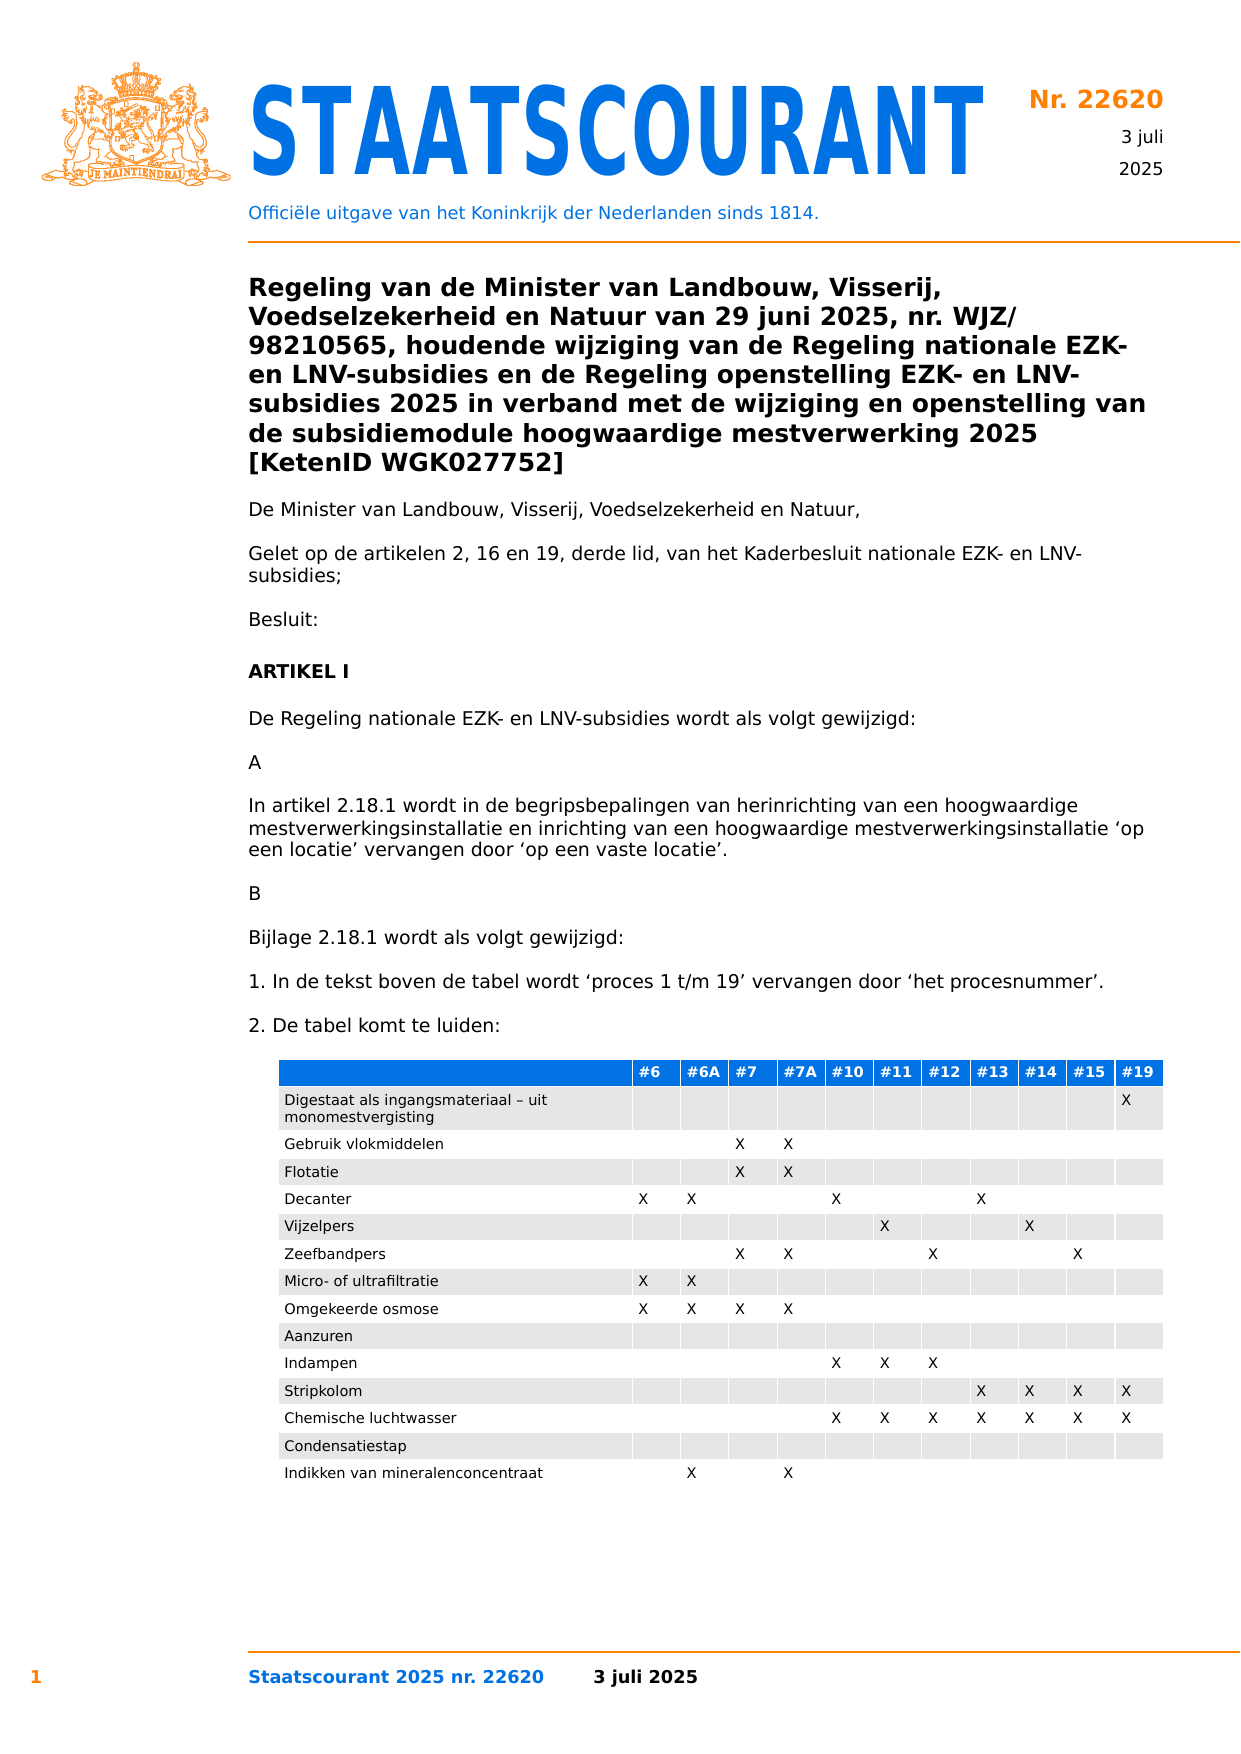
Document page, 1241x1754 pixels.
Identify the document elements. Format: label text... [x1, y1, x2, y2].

table_cell X [681, 1296, 728, 1322]
table_cell [1067, 1296, 1114, 1322]
table_cell [1067, 1159, 1114, 1185]
table_cell [729, 1378, 777, 1404]
table_cell [874, 1269, 921, 1295]
table_cell [681, 1159, 728, 1185]
table_cell X [1019, 1405, 1066, 1432]
table_cell [922, 1131, 970, 1158]
table_cell [1116, 1323, 1163, 1349]
table_cell [778, 1269, 825, 1295]
text De Regeling nationale EZK- en LNV-subsidies wordt als volgt gewijzigd: [248, 708, 1163, 730]
text 2. De tabel komt te luiden: [248, 1015, 1163, 1037]
table_cell [681, 1241, 728, 1267]
table_cell X [971, 1378, 1018, 1404]
table_cell [1116, 1241, 1163, 1267]
table_cell X [826, 1186, 873, 1213]
table_cell Zeefbandpers [279, 1241, 632, 1267]
table_cell [874, 1186, 921, 1213]
table_cell [729, 1186, 777, 1213]
table_cell X [1067, 1241, 1114, 1267]
table_header STAATSCOURANT [248, 62, 998, 203]
table_cell Gebruik vlokmiddelen [279, 1131, 632, 1158]
table_cell [874, 1296, 921, 1322]
table_header #6 [633, 1060, 680, 1086]
table_cell X [922, 1405, 970, 1432]
table_cell Micro- of ultrafiltratie [279, 1269, 632, 1295]
table_cell [1019, 1186, 1066, 1213]
table_cell X [1116, 1378, 1163, 1404]
table_cell [826, 1159, 873, 1185]
table_cell [874, 1378, 921, 1404]
table_cell [633, 1159, 680, 1185]
table_cell [922, 1186, 970, 1213]
table_cell X [778, 1131, 825, 1158]
table_cell Vijzelpers [279, 1214, 632, 1240]
table_cell X [729, 1241, 777, 1267]
table_cell X [874, 1214, 921, 1240]
table_cell X [778, 1460, 825, 1487]
table_cell [778, 1351, 825, 1377]
table_cell [971, 1087, 1018, 1130]
table_cell [826, 1323, 873, 1349]
table_cell [971, 1269, 1018, 1295]
table_cell [971, 1323, 1018, 1349]
table_cell [1116, 1351, 1163, 1377]
table_cell [1116, 1159, 1163, 1185]
table_cell X [1116, 1087, 1163, 1130]
table_cell [729, 1351, 777, 1377]
picture [41, 62, 231, 186]
table_header #15 [1067, 1060, 1114, 1086]
table_header #11 [874, 1060, 921, 1086]
table_cell [1067, 1186, 1114, 1213]
table_cell X [1067, 1378, 1114, 1404]
table_cell [1019, 1323, 1066, 1349]
table_header #6A [681, 1060, 728, 1086]
text B [248, 883, 1163, 905]
table_cell [1019, 1296, 1066, 1322]
table_cell [826, 1087, 873, 1130]
table_cell [1067, 1131, 1114, 1158]
table_cell [971, 1159, 1018, 1185]
table_cell X [874, 1405, 921, 1432]
table_cell [1067, 1214, 1114, 1240]
table_cell X [1116, 1405, 1163, 1432]
table_header #19 [1116, 1060, 1163, 1086]
table_cell [778, 1087, 825, 1130]
table_cell Indampen [279, 1351, 632, 1377]
table_cell [874, 1131, 921, 1158]
table_header [279, 1060, 632, 1086]
table_cell [922, 1378, 970, 1404]
table_cell X [778, 1296, 825, 1322]
table_cell [681, 1351, 728, 1377]
table_cell [681, 1405, 728, 1432]
table_cell [826, 1378, 873, 1404]
table_header #10 [826, 1060, 873, 1086]
table_cell X [633, 1269, 680, 1295]
table_cell X [681, 1460, 728, 1487]
table_cell [922, 1460, 970, 1487]
table_cell [826, 1131, 873, 1158]
table_cell Officiële uitgave van het Koninkrijk der Nederlanden sinds 1814. [248, 203, 1240, 241]
table_cell [971, 1433, 1018, 1459]
table_cell Decanter [279, 1186, 632, 1213]
table_cell X [1019, 1378, 1066, 1404]
table_cell [729, 1433, 777, 1459]
table_cell X [826, 1405, 873, 1432]
table_cell [633, 1131, 680, 1158]
table_cell [633, 1323, 680, 1349]
table_cell [922, 1323, 970, 1349]
table_cell [681, 1087, 728, 1130]
table_cell [729, 1405, 777, 1432]
table_cell [874, 1460, 921, 1487]
table_cell [971, 1214, 1018, 1240]
table_cell [633, 1405, 680, 1432]
table_cell X [826, 1351, 873, 1377]
text Gelet op de artikelen 2, 16 en 19, derde lid, van het Kaderbesluit nationale EZK- en LNV-subsidies; [248, 543, 1163, 587]
table_cell [922, 1159, 970, 1185]
table_cell X [1019, 1214, 1066, 1240]
table_cell [922, 1433, 970, 1459]
table_cell [922, 1214, 970, 1240]
table_header Nr. 22620 [998, 62, 1240, 121]
table_cell [729, 1269, 777, 1295]
table_cell [1067, 1269, 1114, 1295]
table_cell [826, 1433, 873, 1459]
text 1. In de tekst boven de tabel wordt ‘proces 1 t/m 19’ vervangen door ‘het procesnummer’. [248, 971, 1163, 993]
table_cell X [681, 1269, 728, 1295]
table_cell [633, 1087, 680, 1130]
table_cell [1116, 1131, 1163, 1158]
text In artikel 2.18.1 wordt in de begripsbepalingen van herinrichting van een hoogwaardige mestverwerkingsinstallatie en inrichting van een hoogwaardige mestverwerkingsinstallatie ‘op een locatie’ vervangen door ‘op een vaste locatie’. [248, 795, 1163, 861]
table_cell [1116, 1433, 1163, 1459]
table_cell X [633, 1296, 680, 1322]
text De Minister van Landbouw, Visserij, Voedselzekerheid en Natuur, [248, 499, 1163, 521]
table_cell [826, 1241, 873, 1267]
table_cell [1116, 1269, 1163, 1295]
table_cell Omgekeerde osmose [279, 1296, 632, 1322]
table_cell [681, 1323, 728, 1349]
table_cell [1116, 1214, 1163, 1240]
table_cell X [778, 1159, 825, 1185]
table_cell [1116, 1186, 1163, 1213]
table_cell Chemische luchtwasser [279, 1405, 632, 1432]
table_cell [971, 1131, 1018, 1158]
table_cell X [1067, 1405, 1114, 1432]
table_cell [1019, 1460, 1066, 1487]
table_cell [1067, 1460, 1114, 1487]
table_cell Digestaat als ingangsmateriaal – uit monomestvergisting [279, 1087, 632, 1130]
table_cell X [778, 1241, 825, 1267]
table_cell [971, 1460, 1018, 1487]
table_cell Indikken van mineralenconcentraat [279, 1460, 632, 1487]
table_cell Flotatie [279, 1159, 632, 1185]
table_cell [826, 1460, 873, 1487]
table_cell 3 juli [998, 121, 1240, 153]
table_cell [971, 1296, 1018, 1322]
table_cell Stripkolom [279, 1378, 632, 1404]
table_cell [778, 1323, 825, 1349]
table_cell [633, 1214, 680, 1240]
table_cell [1116, 1460, 1163, 1487]
table_cell [1067, 1087, 1114, 1130]
table_cell [778, 1433, 825, 1459]
table_cell [729, 1323, 777, 1349]
text Besluit: [248, 609, 1163, 631]
table_cell X [681, 1186, 728, 1213]
table_cell [633, 1378, 680, 1404]
text Bijlage 2.18.1 wordt als volgt gewijzigd: [248, 927, 1163, 949]
table_cell [1019, 1269, 1066, 1295]
table_cell X [922, 1351, 970, 1377]
table_cell [922, 1087, 970, 1130]
table_cell [874, 1159, 921, 1185]
subtitle Regeling van de Minister van Landbouw, Visserij, Voedselzekerheid en Natuur van 29 juni 2025, nr. WJZ/ 98210565, houdende wijziging van de Regeling nationale EZK- en LNV-subsidies en de Regeling openstelling EZK- en LNV-subsidies 2025 in verband met de wijziging en openstelling van de subsidiemodule hoogwaardige mestverwerking 2025 [KetenID WGK027752] [248, 273, 1163, 477]
table_cell [1019, 1087, 1066, 1130]
table_cell X [971, 1186, 1018, 1213]
table_cell [1067, 1323, 1114, 1349]
table_cell [922, 1269, 970, 1295]
table_cell [1067, 1351, 1114, 1377]
table_cell [1019, 1241, 1066, 1267]
table_cell [633, 1241, 680, 1267]
table_cell X [633, 1186, 680, 1213]
table_cell X [729, 1296, 777, 1322]
table_cell [778, 1214, 825, 1240]
table_header #14 [1019, 1060, 1066, 1086]
table_cell [681, 1433, 728, 1459]
table_cell [729, 1460, 777, 1487]
table_cell X [729, 1131, 777, 1158]
table_cell [1019, 1351, 1066, 1377]
table_cell [826, 1214, 873, 1240]
table_cell [1067, 1433, 1114, 1459]
table_cell [874, 1087, 921, 1130]
table_cell [729, 1214, 777, 1240]
table_cell X [971, 1405, 1018, 1432]
table_cell [729, 1087, 777, 1130]
table_cell [681, 1378, 728, 1404]
table_cell Condensatiestap [279, 1433, 632, 1459]
table_cell [1019, 1159, 1066, 1185]
table_cell [1019, 1131, 1066, 1158]
table_cell [1019, 1433, 1066, 1459]
table_cell [826, 1269, 873, 1295]
table_header #7A [778, 1060, 825, 1086]
table_cell X [874, 1351, 921, 1377]
table_cell [633, 1351, 680, 1377]
table_header #7 [729, 1060, 777, 1086]
table_cell [778, 1378, 825, 1404]
table_cell [971, 1241, 1018, 1267]
table_cell [826, 1296, 873, 1322]
table_cell [778, 1186, 825, 1213]
table_cell Aanzuren [279, 1323, 632, 1349]
table_cell [922, 1296, 970, 1322]
table_cell 2025 [998, 153, 1240, 203]
table_header #12 [922, 1060, 970, 1086]
subtitle ARTIKEL I [248, 661, 1163, 683]
table_header #13 [971, 1060, 1018, 1086]
table_cell [874, 1433, 921, 1459]
table_cell X [922, 1241, 970, 1267]
table_cell [681, 1214, 728, 1240]
table_cell [633, 1460, 680, 1487]
table_cell [971, 1351, 1018, 1377]
table_cell [778, 1405, 825, 1432]
table_cell [681, 1131, 728, 1158]
table_cell [874, 1323, 921, 1349]
table_header [25, 62, 248, 241]
table_cell [1116, 1296, 1163, 1322]
table_cell X [729, 1159, 777, 1185]
table_cell [874, 1241, 921, 1267]
text A [248, 752, 1163, 773]
table_cell [633, 1433, 680, 1459]
